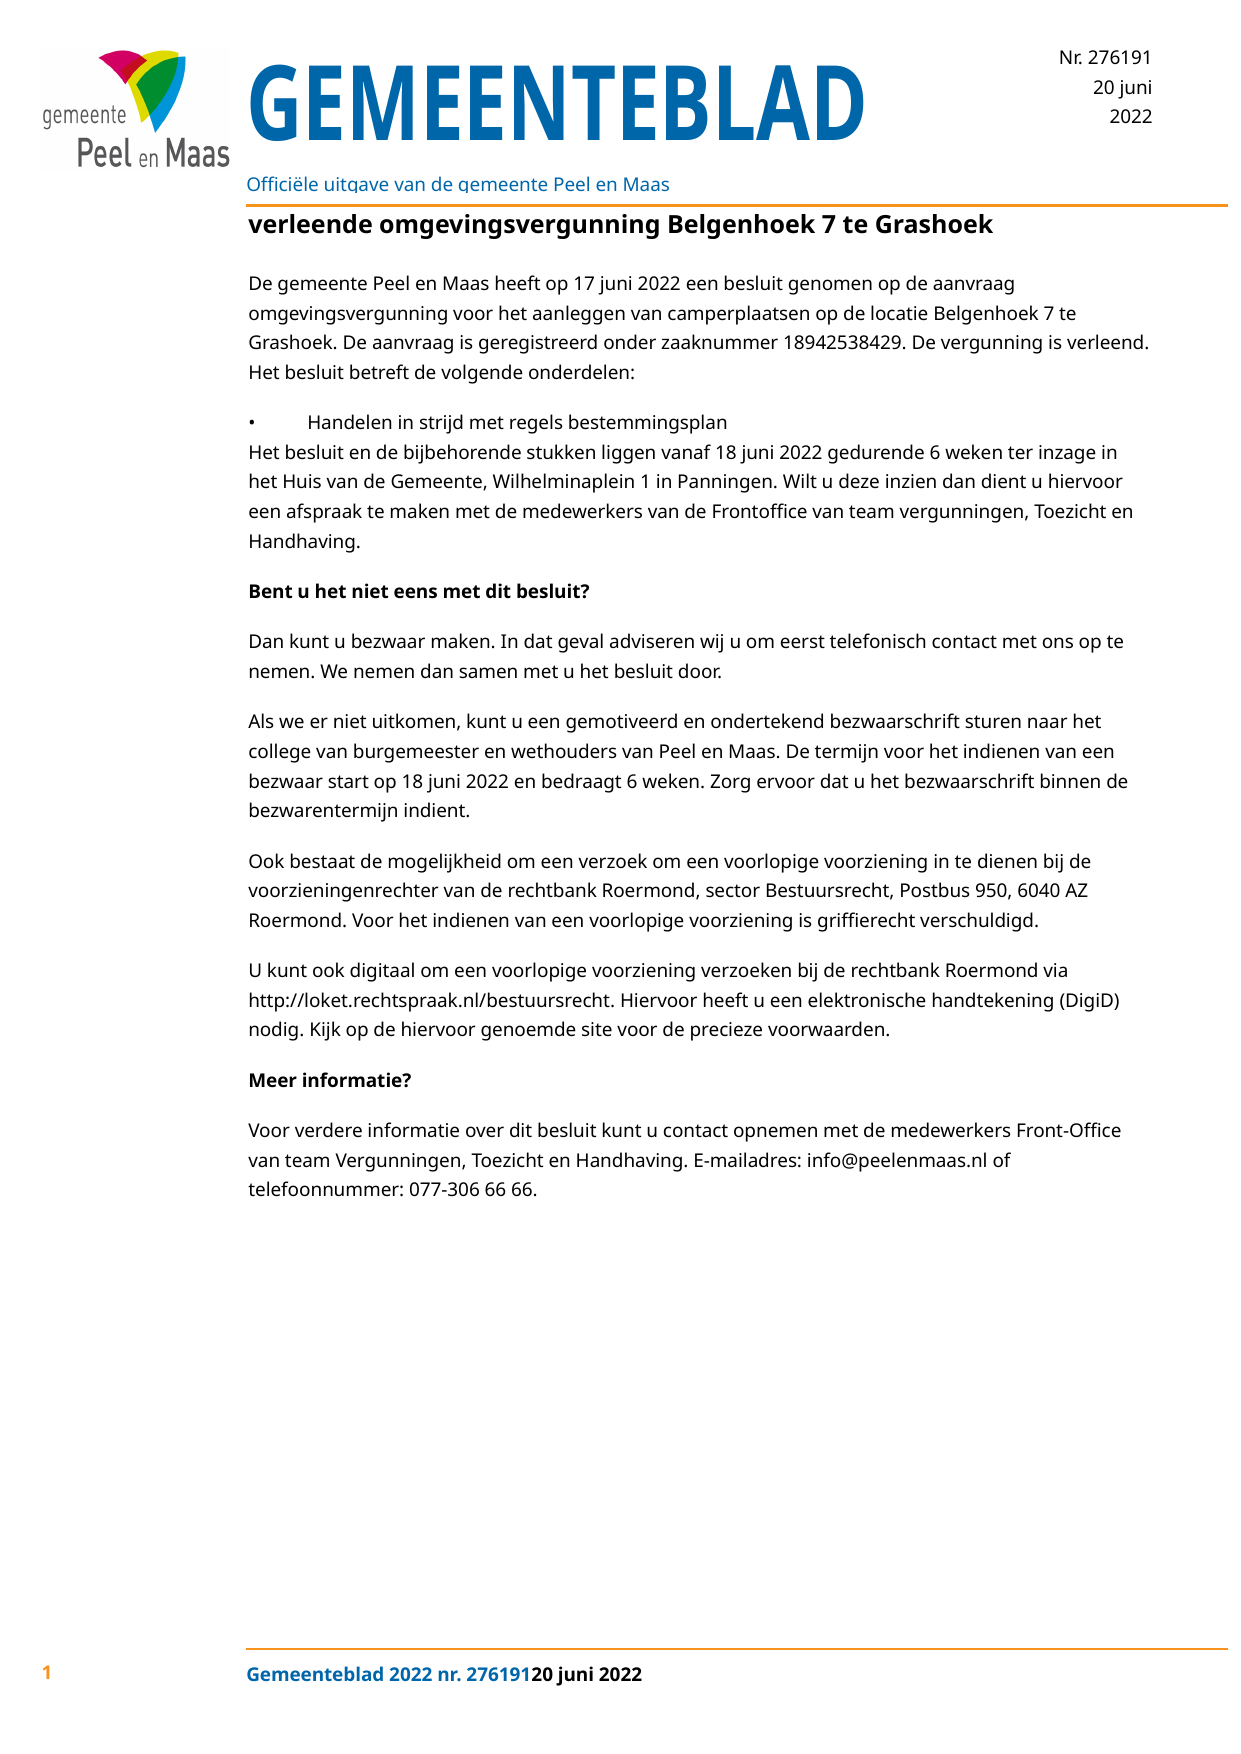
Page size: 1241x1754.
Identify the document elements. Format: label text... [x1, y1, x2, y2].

text U kunt ook digitaal om een voorlopige voorziening verzoeken bij de rechtbank Roermond via http://loket.rechtspraak.nl/bestuursrecht. Hiervoor heeft u een elektronische handtekening (DigiD) nodig. Kijk op de hiervoor genoemde site voor de precieze voorwaarden. [248, 957, 1152, 1042]
text Meer informatie? [248, 1067, 1152, 1093]
text Bent u het niet eens met dit besluit? [248, 578, 1152, 604]
text verleende omgevingsvergunning Belgenhoek 7 te Grashoek [248, 207, 1152, 241]
text Dan kunt u bezwaar maken. In dat geval adviseren wij u om eerst telefonisch contact met ons op te nemen. We nemen dan samen met u het besluit door. [248, 629, 1152, 684]
text De gemeente Peel en Maas heeft op 17 juni 2022 een besluit genomen op de aanvraag omgevingsvergunning voor het aanleggen van camperplaatsen op de locatie Belgenhoek 7 te Grashoek. De aanvraag is geregistreerd onder zaaknummer 18942538429. De vergunning is verleend. Het besluit betreft de volgende onderdelen: [248, 270, 1152, 385]
text Ook bestaat de mogelijkheid om een verzoek om een voorlopige voorziening in te dienen bij de voorzieningenrechter van de rechtbank Roermond, sector Bestuursrecht, Postbus 950, 6040 AZ Roermond. Voor het indienen van een voorlopige voorziening is griffierecht verschuldigd. [248, 848, 1152, 933]
picture [41, 47, 231, 172]
text Het besluit en de bijbehorende stukken liggen vanaf 18 juni 2022 gedurende 6 weken ter inzage in het Huis van de Gemeente, Wilhelminaplein 1 in Panningen. Wilt u deze inzien dan dient u hiervoor een afspraak te maken met de medewerkers van de Frontoffice van team vergunningen, Toezicht en Handhaving. [248, 439, 1152, 553]
text Als we er niet uitkomen, kunt u een gemotiveerd en ondertekend bezwaarschrift sturen naar het college van burgemeester en wethouders van Peel en Maas. De termijn voor het indienen van een bezwaar start op 18 juni 2022 en bedraagt 6 weken. Zorg ervoor dat u het bezwaarschrift binnen de bezwarentermijn indient. [248, 709, 1152, 823]
text Voor verdere informatie over dit besluit kunt u contact opnemen met de medewerkers Front-Office van team Vergunningen, Toezicht en Handhaving. E-mailadres: info@peelenmaas.nl of telefoonnummer: 077-306 66 66. [248, 1117, 1152, 1202]
list Handelen in strijd met regels bestemmingsplan [248, 409, 1152, 435]
